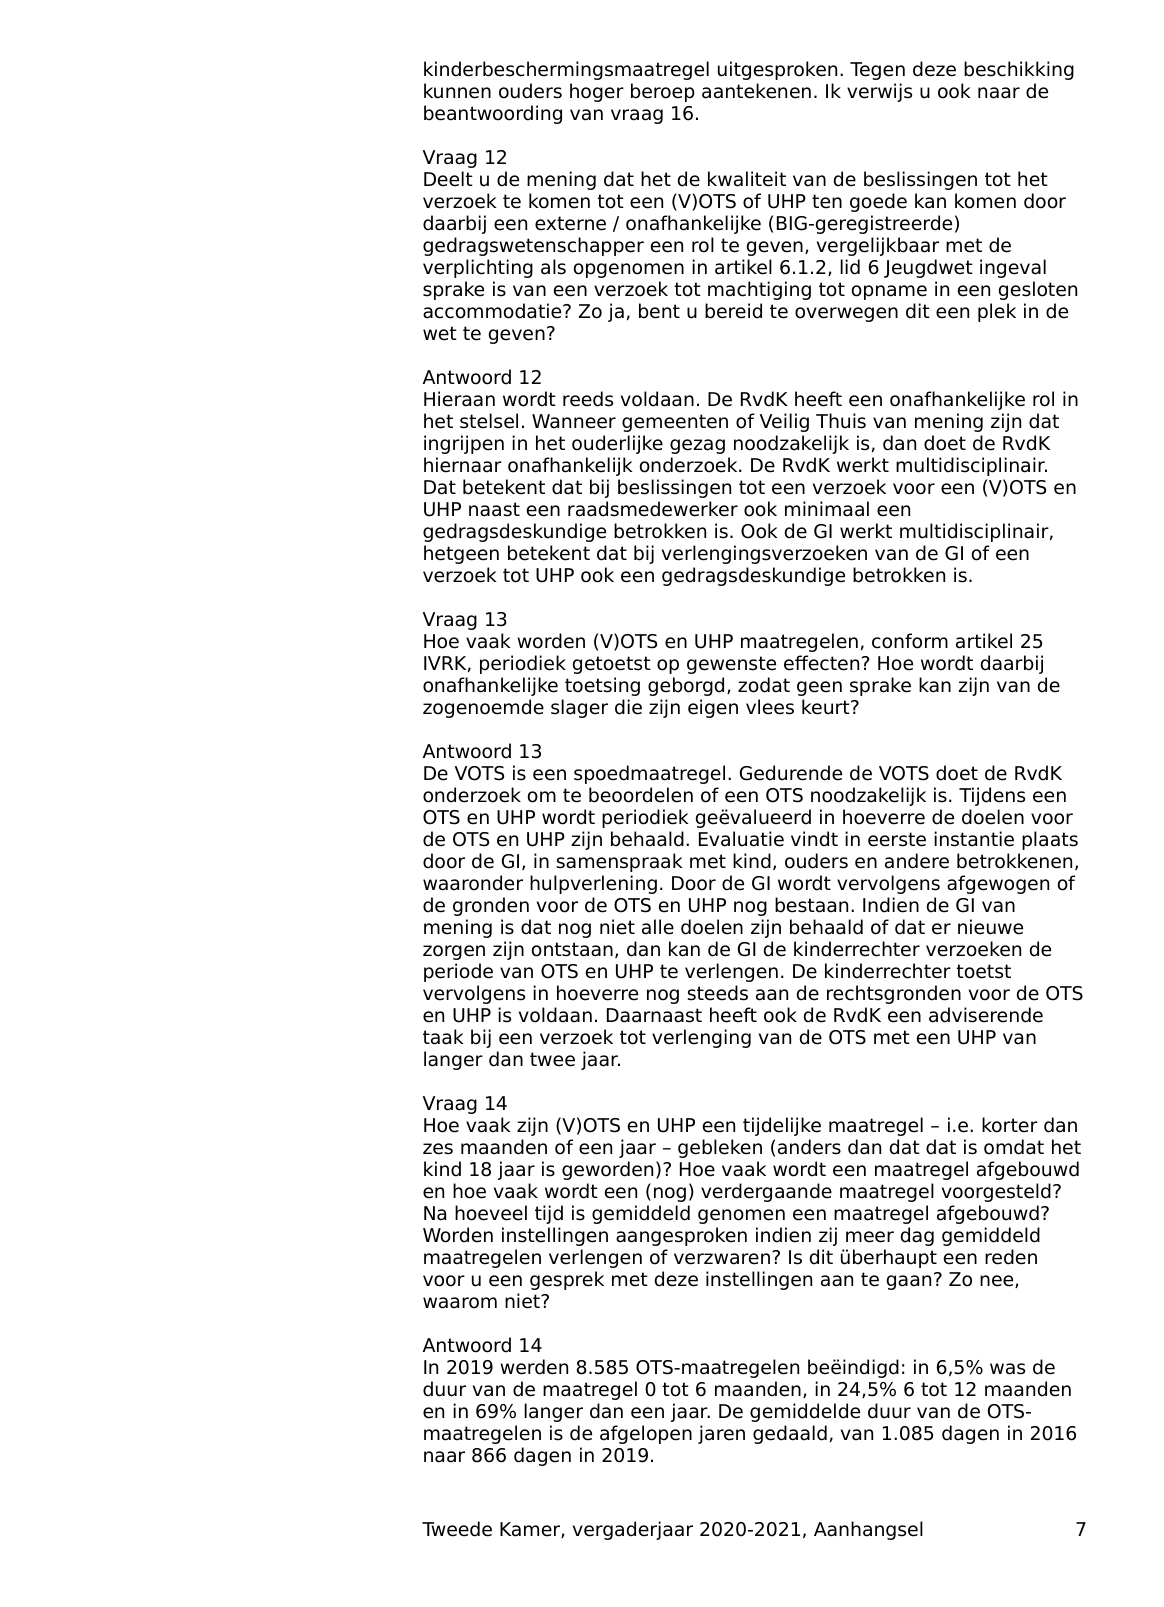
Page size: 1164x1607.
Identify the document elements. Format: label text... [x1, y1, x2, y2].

text Hieraan wordt reeds voldaan. De RvdK heeft een onafhankelijke rol in het stelsel. Wanneer gemeenten of Veilig Thuis van mening zijn dat ingrijpen in het ouderlijke gezag noodzakelijk is, dan doet de RvdK hiernaar onafhankelijk onderzoek. De RvdK werkt multidisciplinair. Dat betekent dat bij beslissingen tot een verzoek voor een (V)OTS en UHP naast een raadsmedewerker ook minimaal een gedragsdeskundige betrokken is. Ook de GI werkt multidisciplinair, hetgeen betekent dat bij verlengingsverzoeken van de GI of een verzoek tot UHP ook een gedragsdeskundige betrokken is. [422, 389, 1087, 587]
text Antwoord 12 [422, 367, 1087, 389]
text Antwoord 13 [422, 741, 1087, 763]
text Hoe vaak worden (V)OTS en UHP maatregelen, conform artikel 25 IVRK, periodiek getoetst op gewenste effecten? Hoe wordt daarbij onafhankelijke toetsing geborgd, zodat geen sprake kan zijn van de zogenoemde slager die zijn eigen vlees keurt? [422, 631, 1087, 719]
text In 2019 werden 8.585 OTS-maatregelen beëindigd: in 6,5% was de duur van de maatregel 0 tot 6 maanden, in 24,5% 6 tot 12 maanden en in 69% langer dan een jaar. De gemiddelde duur van de OTS-maatregelen is de afgelopen jaren gedaald, van 1.085 dagen in 2016 naar 866 dagen in 2019. [422, 1357, 1087, 1467]
text Deelt u de mening dat het de kwaliteit van de beslissingen tot het verzoek te komen tot een (V)OTS of UHP ten goede kan komen door daarbij een externe / onafhankelijke (BIG-geregistreerde) gedragswetenschapper een rol te geven, vergelijkbaar met de verplichting als opgenomen in artikel 6.1.2, lid 6 Jeugdwet ingeval sprake is van een verzoek tot machtiging tot opname in een gesloten accommodatie? Zo ja, bent u bereid te overwegen dit een plek in de wet te geven? [422, 169, 1087, 345]
text De VOTS is een spoedmaatregel. Gedurende de VOTS doet de RvdK onderzoek om te beoordelen of een OTS noodzakelijk is. Tijdens een OTS en UHP wordt periodiek geëvalueerd in hoeverre de doelen voor de OTS en UHP zijn behaald. Evaluatie vindt in eerste instantie plaats door de GI, in samenspraak met kind, ouders en andere betrokkenen, waaronder hulpverlening. Door de GI wordt vervolgens afgewogen of de gronden voor de OTS en UHP nog bestaan. Indien de GI van mening is dat nog niet alle doelen zijn behaald of dat er nieuwe zorgen zijn ontstaan, dan kan de GI de kinderrechter verzoeken de periode van OTS en UHP te verlengen. De kinderrechter toetst vervolgens in hoeverre nog steeds aan de rechtsgronden voor de OTS en UHP is voldaan. Daarnaast heeft ook de RvdK een adviserende taak bij een verzoek tot verlenging van de OTS met een UHP van langer dan twee jaar. [422, 763, 1087, 1071]
text Vraag 13 [422, 609, 1087, 631]
text Antwoord 14 [422, 1335, 1087, 1357]
text kinderbeschermingsmaatregel uitgesproken. Tegen deze beschikking kunnen ouders hoger beroep aantekenen. Ik verwijs u ook naar de beantwoording van vraag 16. [422, 59, 1087, 125]
text Vraag 12 [422, 147, 1087, 169]
text Hoe vaak zijn (V)OTS en UHP een tijdelijke maatregel – i.e. korter dan zes maanden of een jaar – gebleken (anders dan dat dat is omdat het kind 18 jaar is geworden)? Hoe vaak wordt een maatregel afgebouwd en hoe vaak wordt een (nog) verdergaande maatregel voorgesteld? Na hoeveel tijd is gemiddeld genomen een maatregel afgebouwd? Worden instellingen aangesproken indien zij meer dag gemiddeld maatregelen verlengen of verzwaren? Is dit überhaupt een reden voor u een gesprek met deze instellingen aan te gaan? Zo nee, waarom niet? [422, 1115, 1087, 1313]
text Vraag 14 [422, 1093, 1087, 1115]
